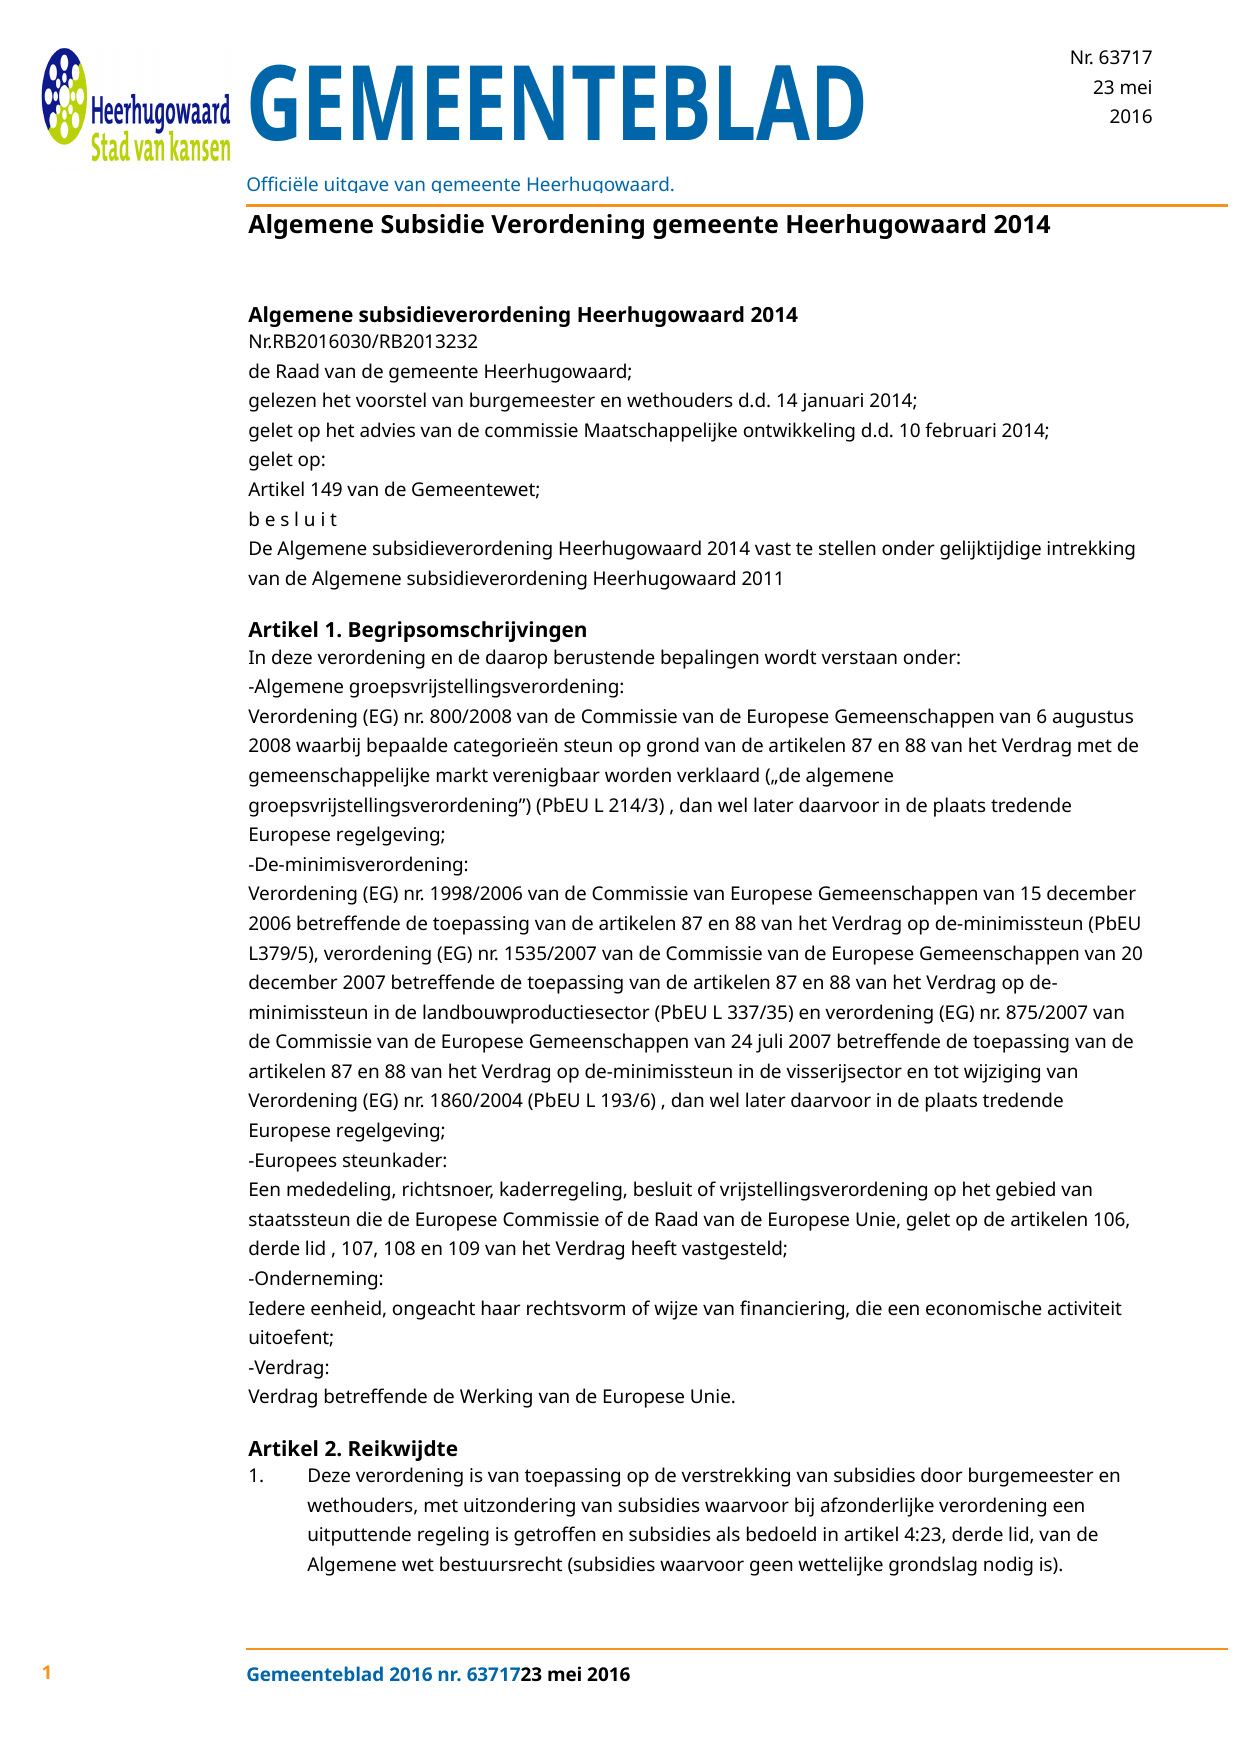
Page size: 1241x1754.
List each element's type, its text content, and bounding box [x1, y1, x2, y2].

text gelet op: [248, 447, 1152, 472]
text -Europees steunkader: [248, 1147, 1152, 1172]
text de Raad van de gemeente Heerhugowaard; [248, 358, 1152, 384]
text Artikel 1. Begripsomschrijvingen [248, 615, 1152, 644]
picture [41, 47, 231, 172]
text Algemene subsidieverordening Heerhugowaard 2014 [248, 300, 1152, 328]
text -De-minimisverordening: [248, 851, 1152, 877]
text -Onderneming: [248, 1265, 1152, 1291]
text Artikel 2. Reikwijdte [248, 1434, 1152, 1462]
text In deze verordening en de daarop berustende bepalingen wordt verstaan onder: [248, 644, 1152, 669]
text b e s l u i t [248, 506, 1152, 532]
text gelet op het advies van de commissie Maatschappelijke ontwikkeling d.d. 10 februari 2014; [248, 417, 1152, 443]
text gelezen het voorstel van burgemeester en wethouders d.d. 14 januari 2014; [248, 387, 1152, 413]
text Iedere eenheid, ongeacht haar rechtsvorm of wijze van financiering, die een economische activiteit uitoefent; [248, 1295, 1152, 1350]
text Verdrag betreffende de Werking van de Europese Unie. [248, 1383, 1152, 1409]
text -Algemene groepsvrijstellingsverordening: [248, 673, 1152, 699]
text Verordening (EG) nr. 800/2008 van de Commissie van de Europese Gemeenschappen van 6 augustus 2008 waarbij bepaalde categorieën steun op grond van de artikelen 87 en 88 van het Verdrag met de gemeenschappelijke markt verenigbaar worden verklaard („de algemene groepsvrijstellingsverordening”) (PbEU L 214/3) , dan wel later daarvoor in de plaats tredende Europese regelgeving; [248, 703, 1152, 847]
text Nr.RB2016030/RB2013232 [248, 328, 1152, 354]
text Een mededeling, richtsnoer, kaderregeling, besluit of vrijstellingsverordening op het gebied van staatssteun die de Europese Commissie of de Raad van de Europese Unie, gelet op de artikelen 106, derde lid , 107, 108 en 109 van het Verdrag heeft vastgesteld; [248, 1176, 1152, 1261]
text Algemene Subsidie Verordening gemeente Heerhugowaard 2014 [248, 207, 1152, 241]
text -Verdrag: [248, 1354, 1152, 1379]
text Verordening (EG) nr. 1998/2006 van de Commissie van Europese Gemeenschappen van 15 december 2006 betreffende de toepassing van de artikelen 87 en 88 van het Verdrag op de-minimissteun (PbEU L379/5), verordening (EG) nr. 1535/2007 van de Commissie van de Europese Gemeenschappen van 20 december 2007 betreffende de toepassing van de artikelen 87 en 88 van het Verdrag op de-minimissteun in de landbouwproductiesector (PbEU L 337/35) en verordening (EG) nr. 875/2007 van de Commissie van de Europese Gemeenschappen van 24 juli 2007 betreffende de toepassing van de artikelen 87 en 88 van het Verdrag op de-minimissteun in de visserijsector en tot wijziging van Verordening (EG) nr. 1860/2004 (PbEU L 193/6) , dan wel later daarvoor in de plaats tredende Europese regelgeving; [248, 881, 1152, 1143]
list Deze verordening is van toepassing op de verstrekking van subsidies door burgemeester en wethouders, met uitzondering van subsidies waarvoor bij afzonderlijke verordening een uitputtende regeling is getroffen en subsidies als bedoeld in artikel 4:23, derde lid, van de Algemene wet bestuursrecht (subsidies waarvoor geen wettelijke grondslag nodig is). [248, 1462, 1152, 1577]
text Artikel 149 van de Gemeentewet; [248, 476, 1152, 502]
text De Algemene subsidieverordening Heerhugowaard 2014 vast te stellen onder gelijktijdige intrekking van de Algemene subsidieverordening Heerhugowaard 2011 [248, 535, 1152, 591]
